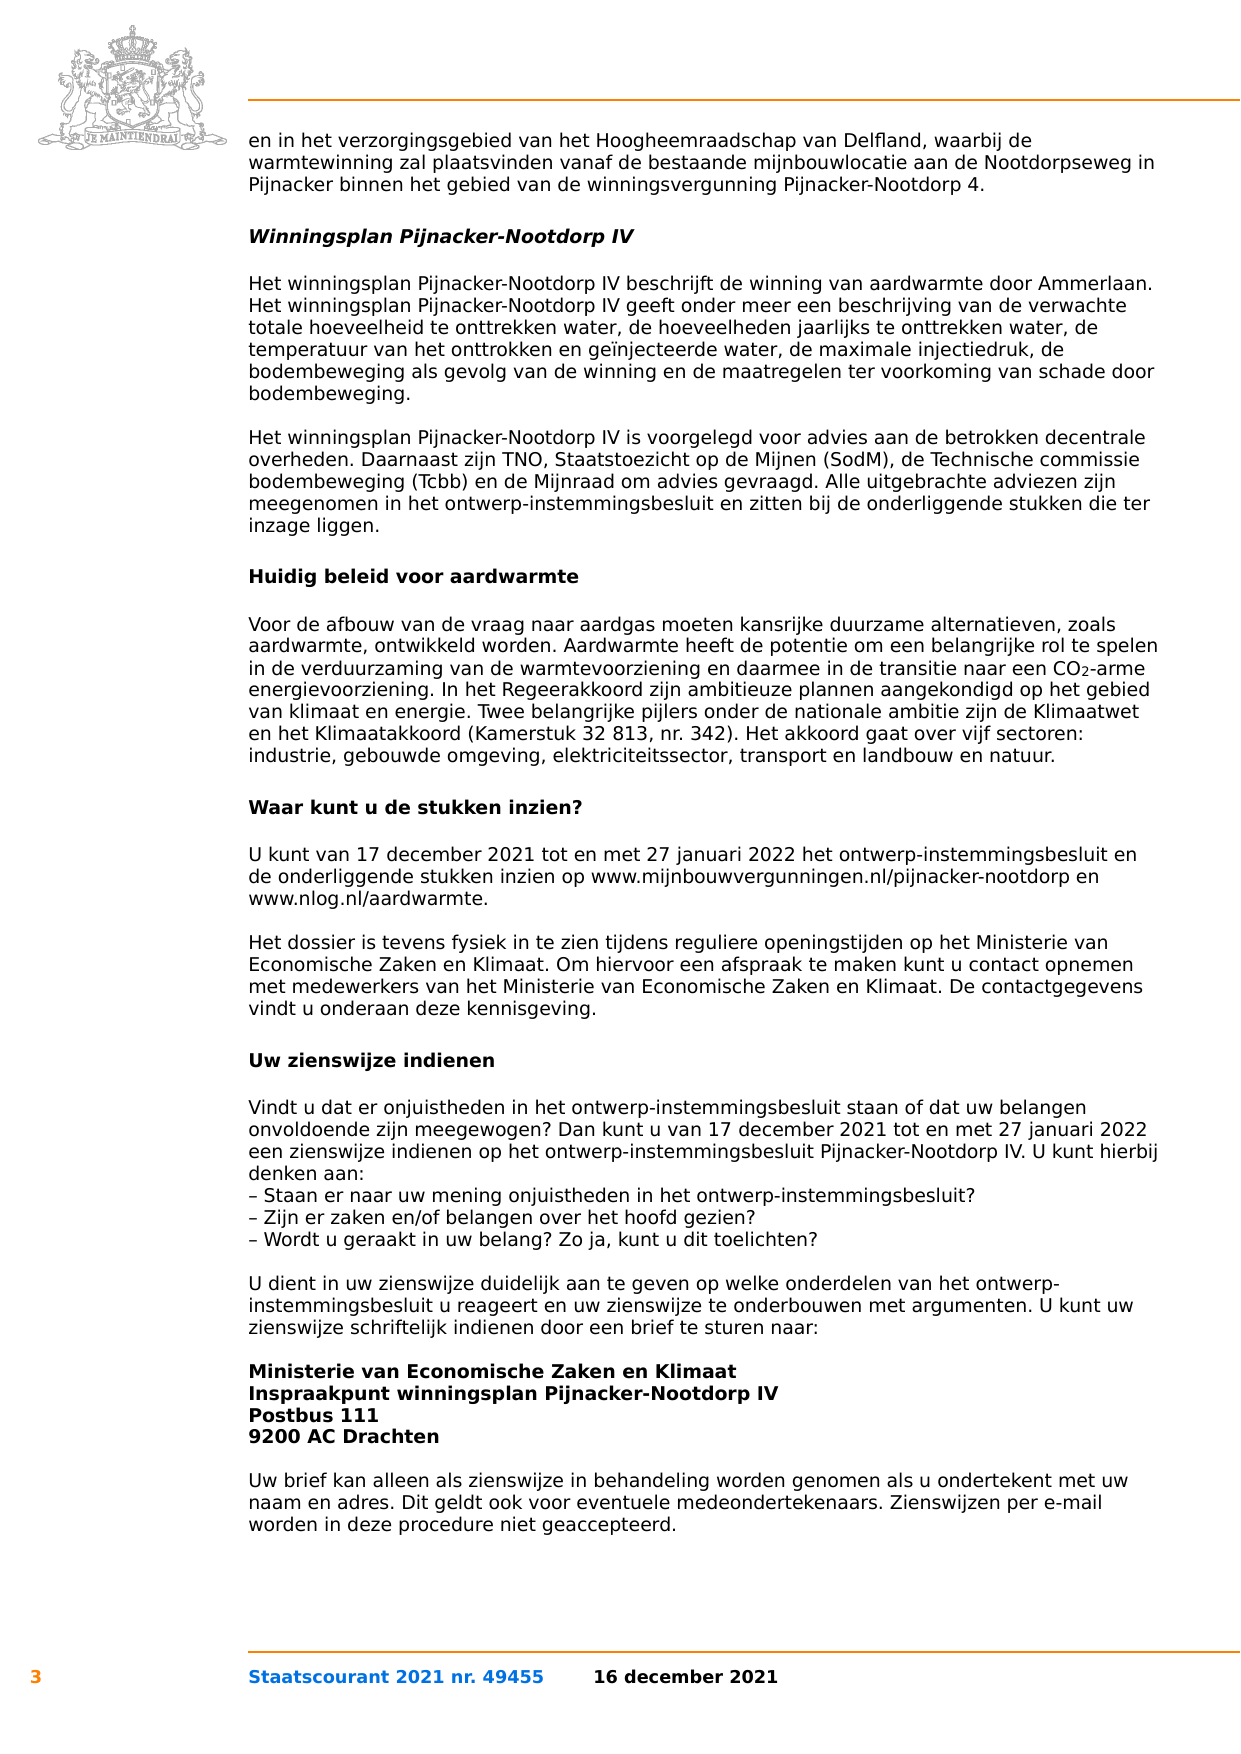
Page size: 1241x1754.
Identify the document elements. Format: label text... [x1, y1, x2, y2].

text en in het verzorgingsgebied van het Hoogheemraadschap van Delfland, waarbij de warmtewinning zal plaatsvinden vanaf de bestaande mijnbouwlocatie aan de Nootdorpseweg in Pijnacker binnen het gebied van de winningsvergunning Pijnacker-Nootdorp 4. [248, 130, 1163, 196]
subtitle Uw zienswijze indienen [248, 1050, 1163, 1072]
text Het dossier is tevens fysiek in te zien tijdens reguliere openingstijden op het Ministerie van Economische Zaken en Klimaat. Om hiervoor een afspraak te maken kunt u contact opnemen met medewerkers van het Ministerie van Economische Zaken en Klimaat. De contactgegevens vindt u onderaan deze kennisgeving. [248, 932, 1163, 1020]
text Voor de afbouw van de vraag naar aardgas moeten kansrijke duurzame alternatieven, zoals aardwarmte, ontwikkeld worden. Aardwarmte heeft de potentie om een belangrijke rol te spelen in de verduurzaming van de warmtevoorziening en daarmee in de transitie naar een CO2-arme energievoorziening. In het Regeerakkoord zijn ambitieuze plannen aangekondigd op het gebied van klimaat en energie. Twee belangrijke pijlers onder de nationale ambitie zijn de Klimaatwet en het Klimaatakkoord (Kamerstuk 32 813, nr. 342). Het akkoord gaat over vijf sectoren: industrie, gebouwde omgeving, elektriciteitssector, transport en landbouw en natuur. [248, 613, 1163, 767]
subtitle Waar kunt u de stukken inzien? [248, 797, 1163, 819]
picture [38, 25, 227, 150]
subtitle Huidig beleid voor aardwarmte [248, 566, 1163, 588]
text – Wordt u geraakt in uw belang? Zo ja, kunt u dit toelichten? [248, 1229, 1163, 1251]
text Postbus 111 [248, 1404, 1163, 1426]
subtitle Winningsplan Pijnacker-Nootdorp IV [248, 226, 1163, 248]
text U kunt van 17 december 2021 tot en met 27 januari 2022 het ontwerp-instemmingsbesluit en de onderliggende stukken inzien op www.mijnbouwvergunningen.nl/pijnacker-nootdorp en www.nlog.nl/aardwarmte. [248, 844, 1163, 910]
text Het winningsplan Pijnacker-Nootdorp IV beschrijft de winning van aardwarmte door Ammerlaan. Het winningsplan Pijnacker-Nootdorp IV geeft onder meer een beschrijving van de verwachte totale hoeveelheid te onttrekken water, de hoeveelheden jaarlijks te onttrekken water, de temperatuur van het onttrokken en geïnjecteerde water, de maximale injectiedruk, de bodembeweging als gevolg van de winning en de maatregelen ter voorkoming van schade door bodembeweging. [248, 273, 1163, 405]
text – Zijn er zaken en/of belangen over het hoofd gezien? [248, 1207, 1163, 1229]
text 9200 AC Drachten [248, 1426, 1163, 1448]
text Het winningsplan Pijnacker-Nootdorp IV is voorgelegd voor advies aan de betrokken decentrale overheden. Daarnaast zijn TNO, Staatstoezicht op de Mijnen (SodM), de Technische commissie bodembeweging (Tcbb) en de Mijnraad om advies gevraagd. Alle uitgebrachte adviezen zijn meegenomen in het ontwerp-instemmingsbesluit en zitten bij de onderliggende stukken die ter inzage liggen. [248, 427, 1163, 536]
text Ministerie van Economische Zaken en Klimaat [248, 1361, 1163, 1382]
text – Staan er naar uw mening onjuistheden in het ontwerp-instemmingsbesluit? [248, 1185, 1163, 1207]
text Vindt u dat er onjuistheden in het ontwerp-instemmingsbesluit staan of dat uw belangen onvoldoende zijn meegewogen? Dan kunt u van 17 december 2021 tot en met 27 januari 2022 een zienswijze indienen op het ontwerp-instemmingsbesluit Pijnacker-Nootdorp IV. U kunt hierbij denken aan: [248, 1097, 1163, 1185]
text Uw brief kan alleen als zienswijze in behandeling worden genomen als u ondertekent met uw naam en adres. Dit geldt ook voor eventuele medeondertekenaars. Zienswijzen per e-mail worden in deze procedure niet geaccepteerd. [248, 1470, 1163, 1536]
text Inspraakpunt winningsplan Pijnacker-Nootdorp IV [248, 1382, 1163, 1404]
text U dient in uw zienswijze duidelijk aan te geven op welke onderdelen van het ontwerp-instemmingsbesluit u reageert en uw zienswijze te onderbouwen met argumenten. U kunt uw zienswijze schriftelijk indienen door een brief te sturen naar: [248, 1273, 1163, 1339]
